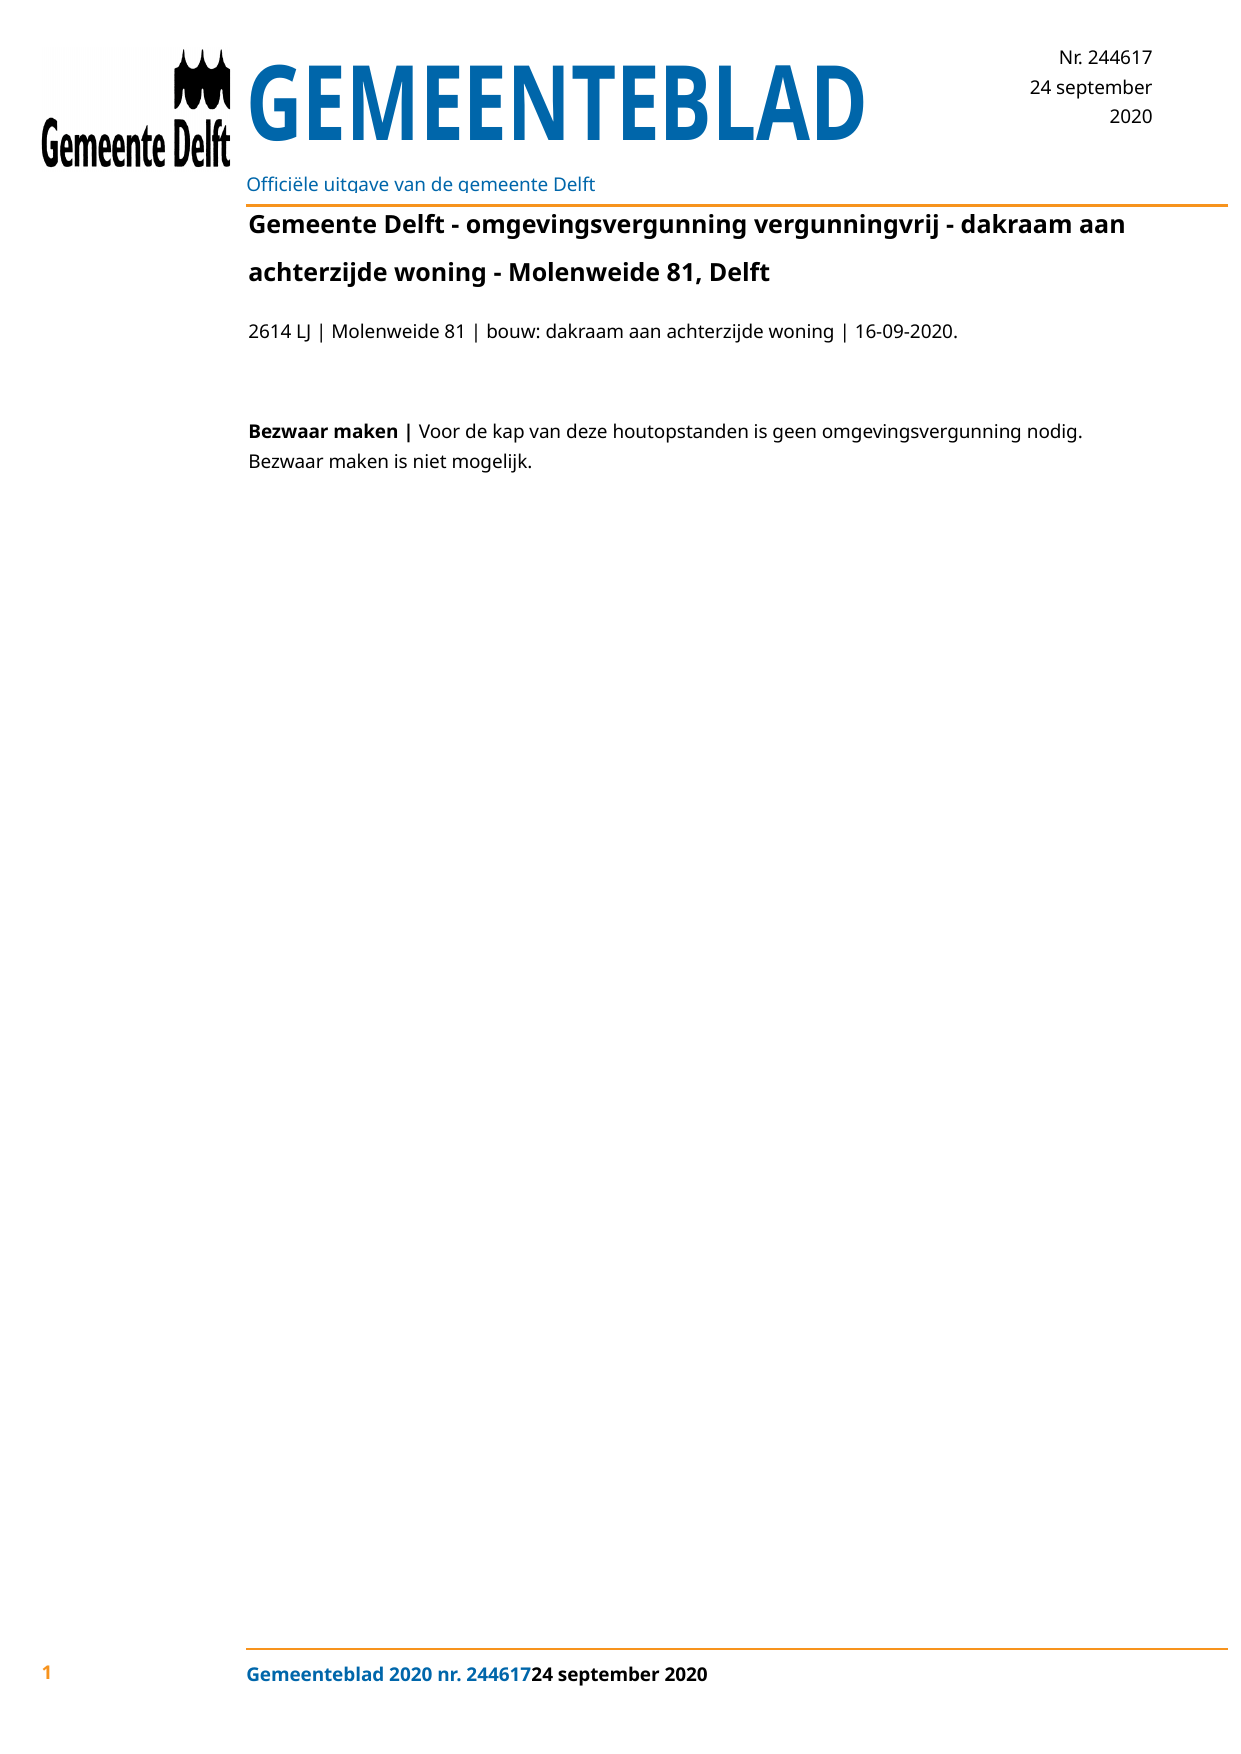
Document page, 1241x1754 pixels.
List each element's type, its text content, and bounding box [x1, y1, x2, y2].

text Bezwaar maken | Voor de kap van deze houtopstanden is geen omgevingsvergunning nodig. Bezwaar maken is niet mogelijk. [248, 419, 1152, 474]
text Gemeente Delft - omgevingsvergunning vergunningvrij - dakraam aan achterzijde woning - Molenweide 81, Delft [248, 207, 1152, 288]
text 2614 LJ | Molenweide 81 | bouw: dakraam aan achterzijde woning | 16-09-2020. [248, 318, 1152, 344]
picture [41, 47, 231, 172]
